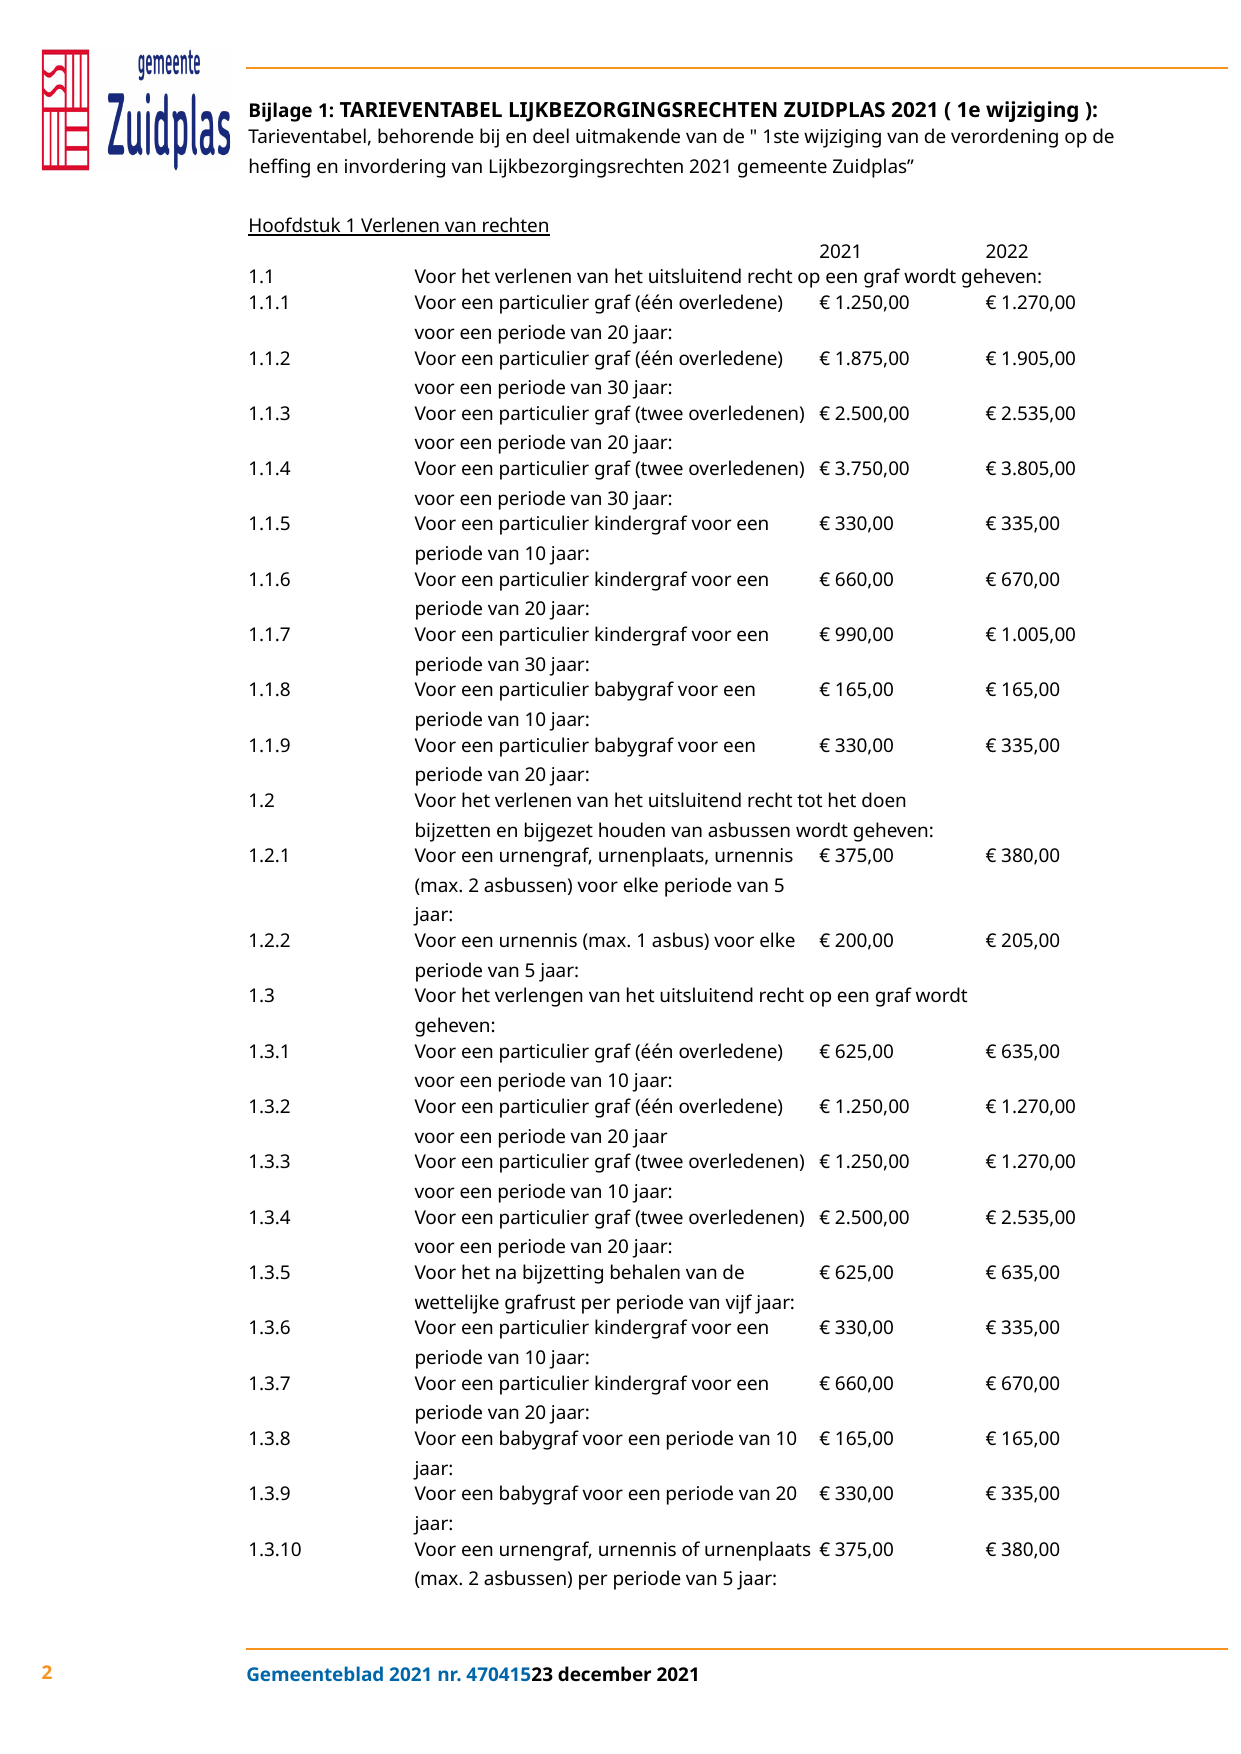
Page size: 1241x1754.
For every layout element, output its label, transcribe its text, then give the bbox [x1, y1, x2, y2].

table_cell 1.3.7 [248, 1370, 414, 1425]
table_cell Voor een particulier graf (twee overledenen) voor een periode van 10 jaar: [414, 1149, 819, 1204]
table_cell € 1.270,00 [985, 289, 1152, 345]
table_cell € 660,00 [819, 1370, 985, 1425]
table_cell 1.1.9 [248, 732, 414, 787]
table_cell [414, 238, 819, 264]
table_cell € 2.500,00 [819, 1204, 985, 1259]
table_cell Voor het na bijzetting behalen van de wettelijke grafrust per periode van vijf jaar: [414, 1259, 819, 1314]
table_cell Voor een urnennis (max. 1 asbus) voor elke periode van 5 jaar: [414, 928, 819, 983]
table_cell € 375,00 [819, 1536, 985, 1591]
table_cell € 625,00 [819, 1038, 985, 1093]
table_cell 1.3.4 [248, 1204, 414, 1259]
table_cell 1.1.1 [248, 289, 414, 345]
table_cell Voor het verlenen van het uitsluitend recht tot het doen bijzetten en bijgezet houden van asbussen wordt geheven: [414, 787, 985, 842]
table_cell 1.3.10 [248, 1536, 414, 1591]
table_cell € 165,00 [985, 677, 1152, 732]
table_cell € 200,00 [819, 928, 985, 983]
table_cell € 335,00 [985, 511, 1152, 566]
table_cell 2021 [819, 238, 985, 264]
table_cell Voor een particulier graf (twee overledenen) voor een periode van 30 jaar: [414, 455, 819, 511]
text Tarieventabel, behorende bij en deel uitmakende van de " 1ste wijziging van de verordening op de heffing en invordering van Lijkbezorgingsrechten 2021 gemeente Zuidplas” [248, 123, 1152, 179]
table_cell [985, 787, 1152, 842]
table_cell 1.1.8 [248, 677, 414, 732]
table_cell Voor een babygraf voor een periode van 10 jaar: [414, 1425, 819, 1481]
table_cell € 1.270,00 [985, 1149, 1152, 1204]
table_cell [985, 983, 1152, 1038]
table_cell € 660,00 [819, 566, 985, 621]
table_cell € 1.250,00 [819, 1093, 985, 1149]
table_cell Voor een urnengraf, urnennis of urnenplaats (max. 2 asbussen) per periode van 5 jaar: [414, 1536, 819, 1591]
table_cell € 165,00 [819, 1425, 985, 1481]
table_cell € 635,00 [985, 1038, 1152, 1093]
table_cell 1.3 [248, 983, 414, 1038]
table_cell Voor een particulier kindergraf voor een periode van 30 jaar: [414, 621, 819, 677]
table_cell € 670,00 [985, 1370, 1152, 1425]
table_cell 1.1.6 [248, 566, 414, 621]
table_cell 1.1.2 [248, 345, 414, 400]
table_cell Voor een particulier graf (één overledene) voor een periode van 10 jaar: [414, 1038, 819, 1093]
table_cell € 3.805,00 [985, 455, 1152, 511]
table_cell Voor een particulier graf (één overledene) voor een periode van 20 jaar [414, 1093, 819, 1149]
table_cell € 670,00 [985, 566, 1152, 621]
table_cell € 375,00 [819, 843, 985, 927]
table_cell 1.3.5 [248, 1259, 414, 1314]
table_cell 1.3.1 [248, 1038, 414, 1093]
table_cell € 1.270,00 [985, 1093, 1152, 1149]
table_cell Voor een particulier graf (twee overledenen) voor een periode van 20 jaar: [414, 400, 819, 455]
table_cell Voor een urnengraf, urnenplaats, urnennis (max. 2 asbussen) voor elke periode van 5 jaar: [414, 843, 819, 927]
table_cell 1.2.2 [248, 928, 414, 983]
table_cell € 2.535,00 [985, 400, 1152, 455]
table_cell € 1.875,00 [819, 345, 985, 400]
table_cell € 2.535,00 [985, 1204, 1152, 1259]
table_cell 1.3.9 [248, 1481, 414, 1536]
table_cell € 380,00 [985, 1536, 1152, 1591]
table_cell € 1.250,00 [819, 289, 985, 345]
table_cell € 1.005,00 [985, 621, 1152, 677]
text Bijlage 1: TARIEVENTABEL LIJKBEZORGINGSRECHTEN ZUIDPLAS 2021 ( 1e wijziging ): [248, 95, 1152, 123]
table_cell € 330,00 [819, 1481, 985, 1536]
table_cell € 635,00 [985, 1259, 1152, 1314]
table_cell 1.1 [248, 264, 414, 289]
table_cell Voor een particulier kindergraf voor een periode van 10 jaar: [414, 511, 819, 566]
table_cell € 330,00 [819, 1315, 985, 1370]
table_cell 1.1.7 [248, 621, 414, 677]
table_cell € 205,00 [985, 928, 1152, 983]
table_cell € 330,00 [819, 511, 985, 566]
table_cell 1.2 [248, 787, 414, 842]
table_cell 1.3.3 [248, 1149, 414, 1204]
table_cell € 335,00 [985, 1481, 1152, 1536]
picture [41, 47, 231, 172]
table_cell € 335,00 [985, 732, 1152, 787]
table_cell € 380,00 [985, 843, 1152, 927]
table_cell Voor een babygraf voor een periode van 20 jaar: [414, 1481, 819, 1536]
table_cell € 165,00 [985, 1425, 1152, 1481]
table_cell 1.3.8 [248, 1425, 414, 1481]
table_cell € 335,00 [985, 1315, 1152, 1370]
table_cell € 1.250,00 [819, 1149, 985, 1204]
table_cell Voor het verlengen van het uitsluitend recht op een graf wordt geheven: [414, 983, 985, 1038]
table_cell Voor een particulier babygraf voor een periode van 20 jaar: [414, 732, 819, 787]
table_cell Voor een particulier kindergraf voor een periode van 10 jaar: [414, 1315, 819, 1370]
table_cell 1.1.4 [248, 455, 414, 511]
table_cell Voor een particulier kindergraf voor een periode van 20 jaar: [414, 566, 819, 621]
table_cell 1.3.6 [248, 1315, 414, 1370]
table_cell Voor een particulier graf (één overledene) voor een periode van 30 jaar: [414, 345, 819, 400]
table_cell 1.2.1 [248, 843, 414, 927]
table_cell € 3.750,00 [819, 455, 985, 511]
table_cell [248, 238, 414, 264]
table_cell € 1.905,00 [985, 345, 1152, 400]
table_cell 2022 [985, 238, 1152, 264]
table_cell Voor het verlenen van het uitsluitend recht op een graf wordt geheven: [414, 264, 1152, 289]
table_cell € 330,00 [819, 732, 985, 787]
table_cell € 2.500,00 [819, 400, 985, 455]
table_cell Voor een particulier kindergraf voor een periode van 20 jaar: [414, 1370, 819, 1425]
table_header Hoofdstuk 1 Verlenen van rechten [248, 212, 1152, 238]
table_cell € 625,00 [819, 1259, 985, 1314]
table_cell Voor een particulier graf (één overledene) voor een periode van 20 jaar: [414, 289, 819, 345]
table_cell € 165,00 [819, 677, 985, 732]
table_cell Voor een particulier babygraf voor een periode van 10 jaar: [414, 677, 819, 732]
table_cell 1.1.5 [248, 511, 414, 566]
table_cell 1.3.2 [248, 1093, 414, 1149]
table_cell 1.1.3 [248, 400, 414, 455]
table_cell € 990,00 [819, 621, 985, 677]
table_cell Voor een particulier graf (twee overledenen) voor een periode van 20 jaar: [414, 1204, 819, 1259]
